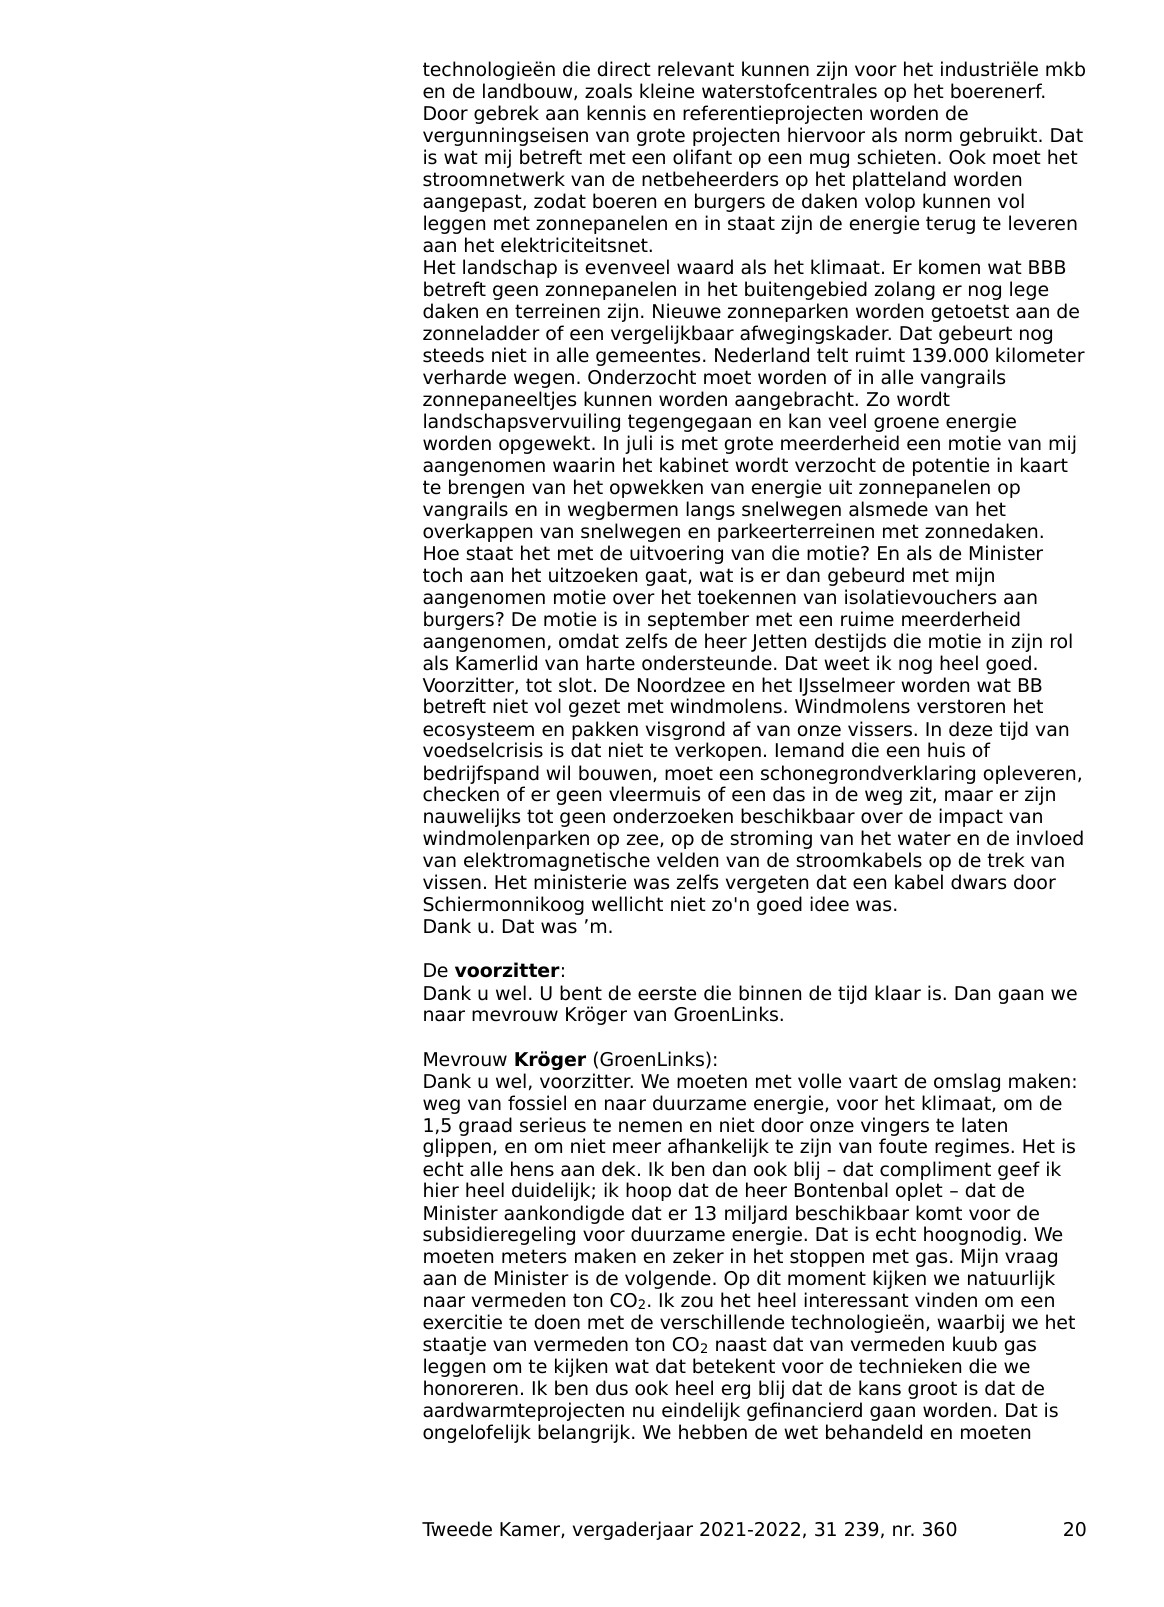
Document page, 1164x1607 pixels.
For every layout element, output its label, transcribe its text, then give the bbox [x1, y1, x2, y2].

text Mevrouw Kröger (GroenLinks): [422, 1048, 1087, 1071]
text Voorzitter, tot slot. De Noordzee en het IJsselmeer worden wat BB betreft niet vol gezet met windmolens. Windmolens verstoren het ecosysteem en pakken visgrond af van onze vissers. In deze tijd van voedselcrisis is dat niet te verkopen. Iemand die een huis of bedrijfspand wil bouwen, moet een schonegrondverklaring opleveren, checken of er geen vleermuis of een das in de weg zit, maar er zijn nauwelijks tot geen onderzoeken beschikbaar over de impact van windmolenparken op zee, op de stroming van het water en de invloed van elektromagnetische velden van de stroomkabels op de trek van vissen. Het ministerie was zelfs vergeten dat een kabel dwars door Schiermonnikoog wellicht niet zo'n goed idee was. [422, 674, 1087, 916]
text Dank u wel, voorzitter. We moeten met volle vaart de omslag maken: weg van fossiel en naar duurzame energie, voor het klimaat, om de 1,5 graad serieus te nemen en niet door onze vingers te laten glippen, en om niet meer afhankelijk te zijn van foute regimes. Het is echt alle hens aan dek. Ik ben dan ook blij – dat compliment geef ik hier heel duidelijk; ik hoop dat de heer Bontenbal oplet – dat de Minister aankondigde dat er 13 miljard beschikbaar komt voor de subsidieregeling voor duurzame energie. Dat is echt hoognodig. We moeten meters maken en zeker in het stoppen met gas. Mijn vraag aan de Minister is de volgende. Op dit moment kijken we natuurlijk naar vermeden ton CO2. Ik zou het heel interessant vinden om een exercitie te doen met de verschillende technologieën, waarbij we het staatje van vermeden ton CO2 naast dat van vermeden kuub gas leggen om te kijken wat dat betekent voor de technieken die we honoreren. Ik ben dus ook heel erg blij dat de kans groot is dat de aardwarmteprojecten nu eindelijk gefinancierd gaan worden. Dat is ongelofelijk belangrijk. We hebben de wet behandeld en moeten [422, 1071, 1087, 1444]
text Het landschap is evenveel waard als het klimaat. Er komen wat BBB betreft geen zonnepanelen in het buitengebied zolang er nog lege daken en terreinen zijn. Nieuwe zonneparken worden getoetst aan de zonneladder of een vergelijkbaar afwegingskader. Dat gebeurt nog steeds niet in alle gemeentes. Nederland telt ruimt 139.000 kilometer verharde wegen. Onderzocht moet worden of in alle vangrails zonnepaneeltjes kunnen worden aangebracht. Zo wordt landschapsvervuiling tegengegaan en kan veel groene energie worden opgewekt. In juli is met grote meerderheid een motie van mij aangenomen waarin het kabinet wordt verzocht de potentie in kaart te brengen van het opwekken van energie uit zonnepanelen op vangrails en in wegbermen langs snelwegen alsmede van het overkappen van snelwegen en parkeerterreinen met zonnedaken. Hoe staat het met de uitvoering van die motie? En als de Minister toch aan het uitzoeken gaat, wat is er dan gebeurd met mijn aangenomen motie over het toekennen van isolatievouchers aan burgers? De motie is in september met een ruime meerderheid aangenomen, omdat zelfs de heer Jetten destijds die motie in zijn rol als Kamerlid van harte ondersteunde. Dat weet ik nog heel goed. [422, 257, 1087, 674]
text Dank u wel. U bent de eerste die binnen de tijd klaar is. Dan gaan we naar mevrouw Kröger van GroenLinks. [422, 982, 1087, 1026]
text technologieën die direct relevant kunnen zijn voor het industriële mkb en de landbouw, zoals kleine waterstofcentrales op het boerenerf. Door gebrek aan kennis en referentieprojecten worden de vergunningseisen van grote projecten hiervoor als norm gebruikt. Dat is wat mij betreft met een olifant op een mug schieten. Ook moet het stroomnetwerk van de netbeheerders op het platteland worden aangepast, zodat boeren en burgers de daken volop kunnen vol leggen met zonnepanelen en in staat zijn de energie terug te leveren aan het elektriciteitsnet. [422, 59, 1087, 257]
text Dank u. Dat was ’m. [422, 916, 1087, 938]
text De voorzitter: [422, 960, 1087, 982]
